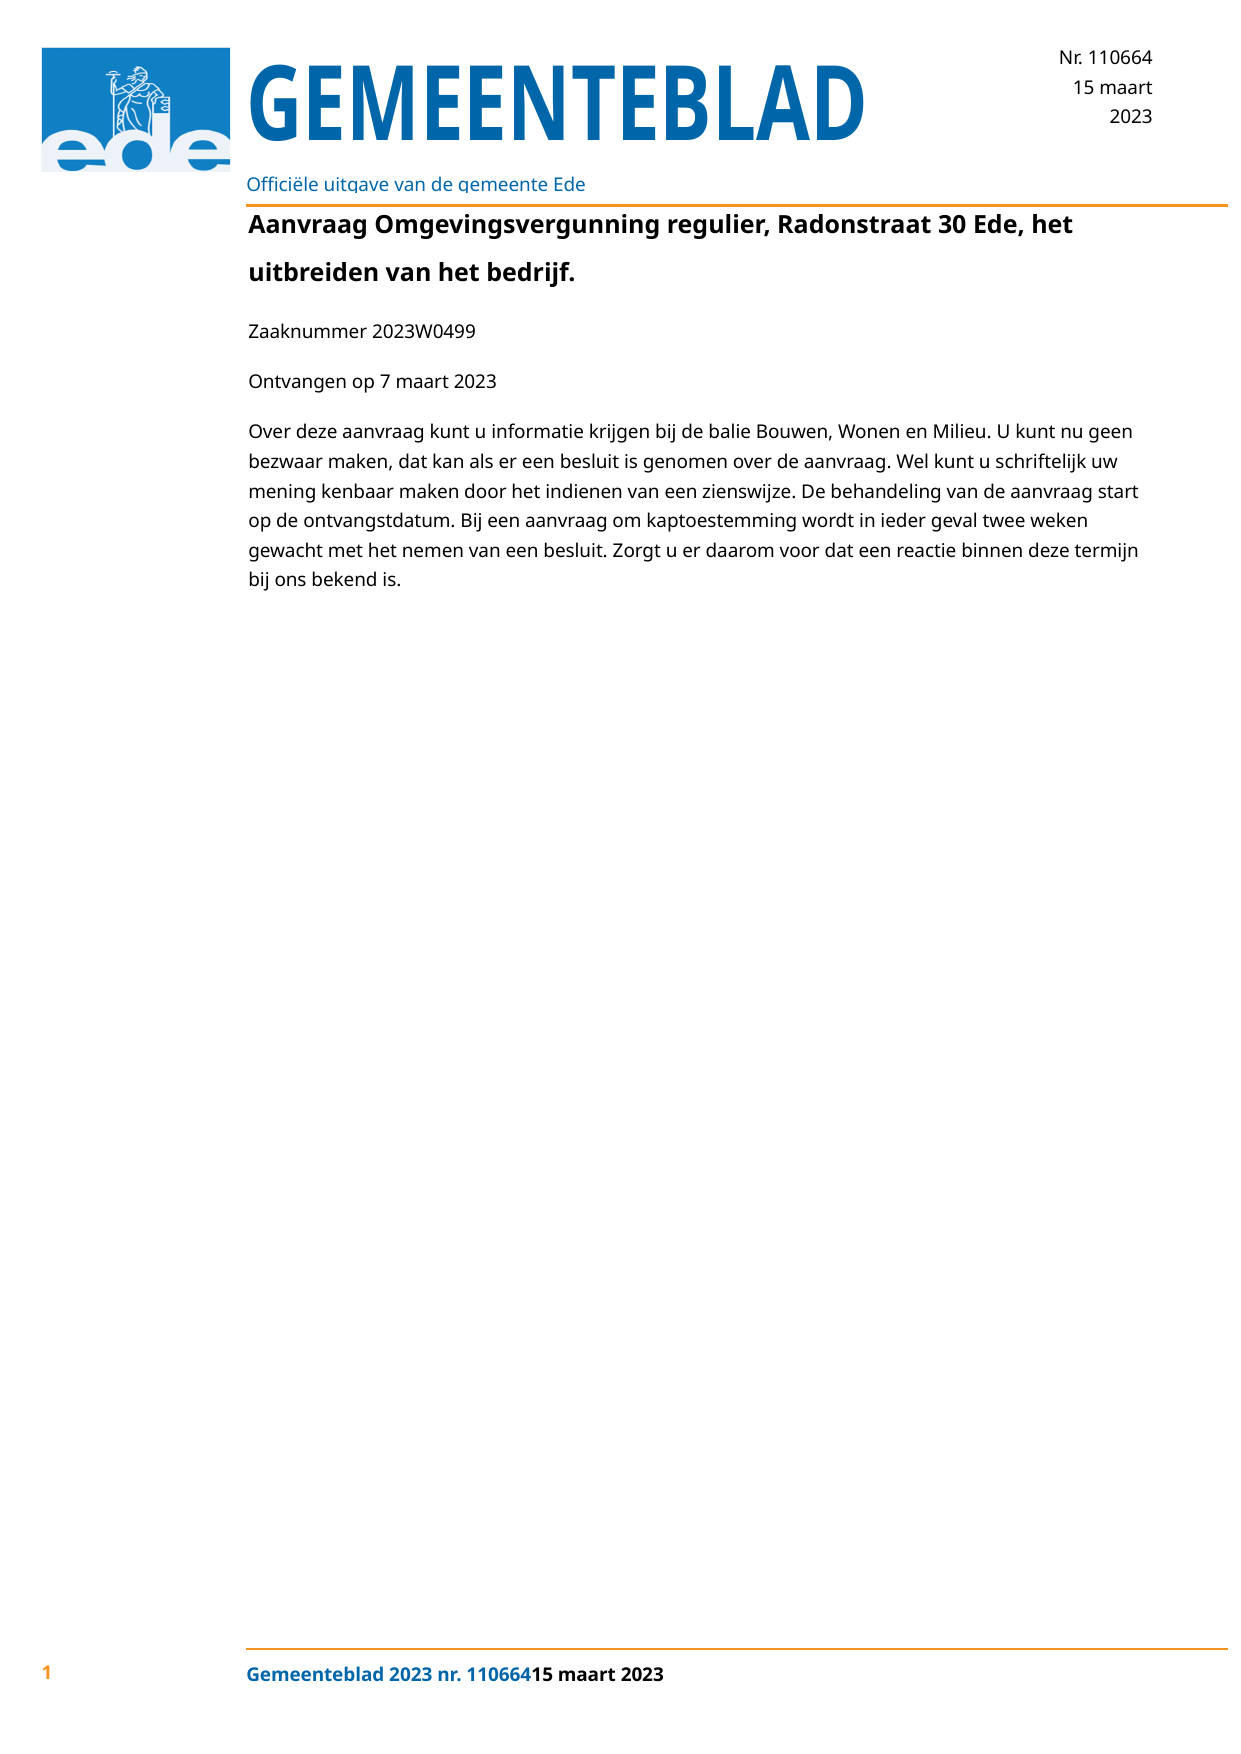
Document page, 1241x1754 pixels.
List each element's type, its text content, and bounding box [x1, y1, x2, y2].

text Zaaknummer 2023W0499 [248, 318, 1152, 344]
text Over deze aanvraag kunt u informatie krijgen bij de balie Bouwen, Wonen en Milieu. U kunt nu geen bezwaar maken, dat kan als er een besluit is genomen over de aanvraag. Wel kunt u schriftelijk uw mening kenbaar maken door het indienen van een zienswijze. De behandeling van de aanvraag start op de ontvangstdatum. Bij een aanvraag om kaptoestemming wordt in ieder geval twee weken gewacht met het nemen van een besluit. Zorgt u er daarom voor dat een reactie binnen deze termijn bij ons bekend is. [248, 419, 1152, 592]
text Aanvraag Omgevingsvergunning regulier, Radonstraat 30 Ede, het uitbreiden van het bedrijf. [248, 207, 1152, 288]
text Ontvangen op 7 maart 2023 [248, 368, 1152, 394]
picture [41, 47, 231, 172]
